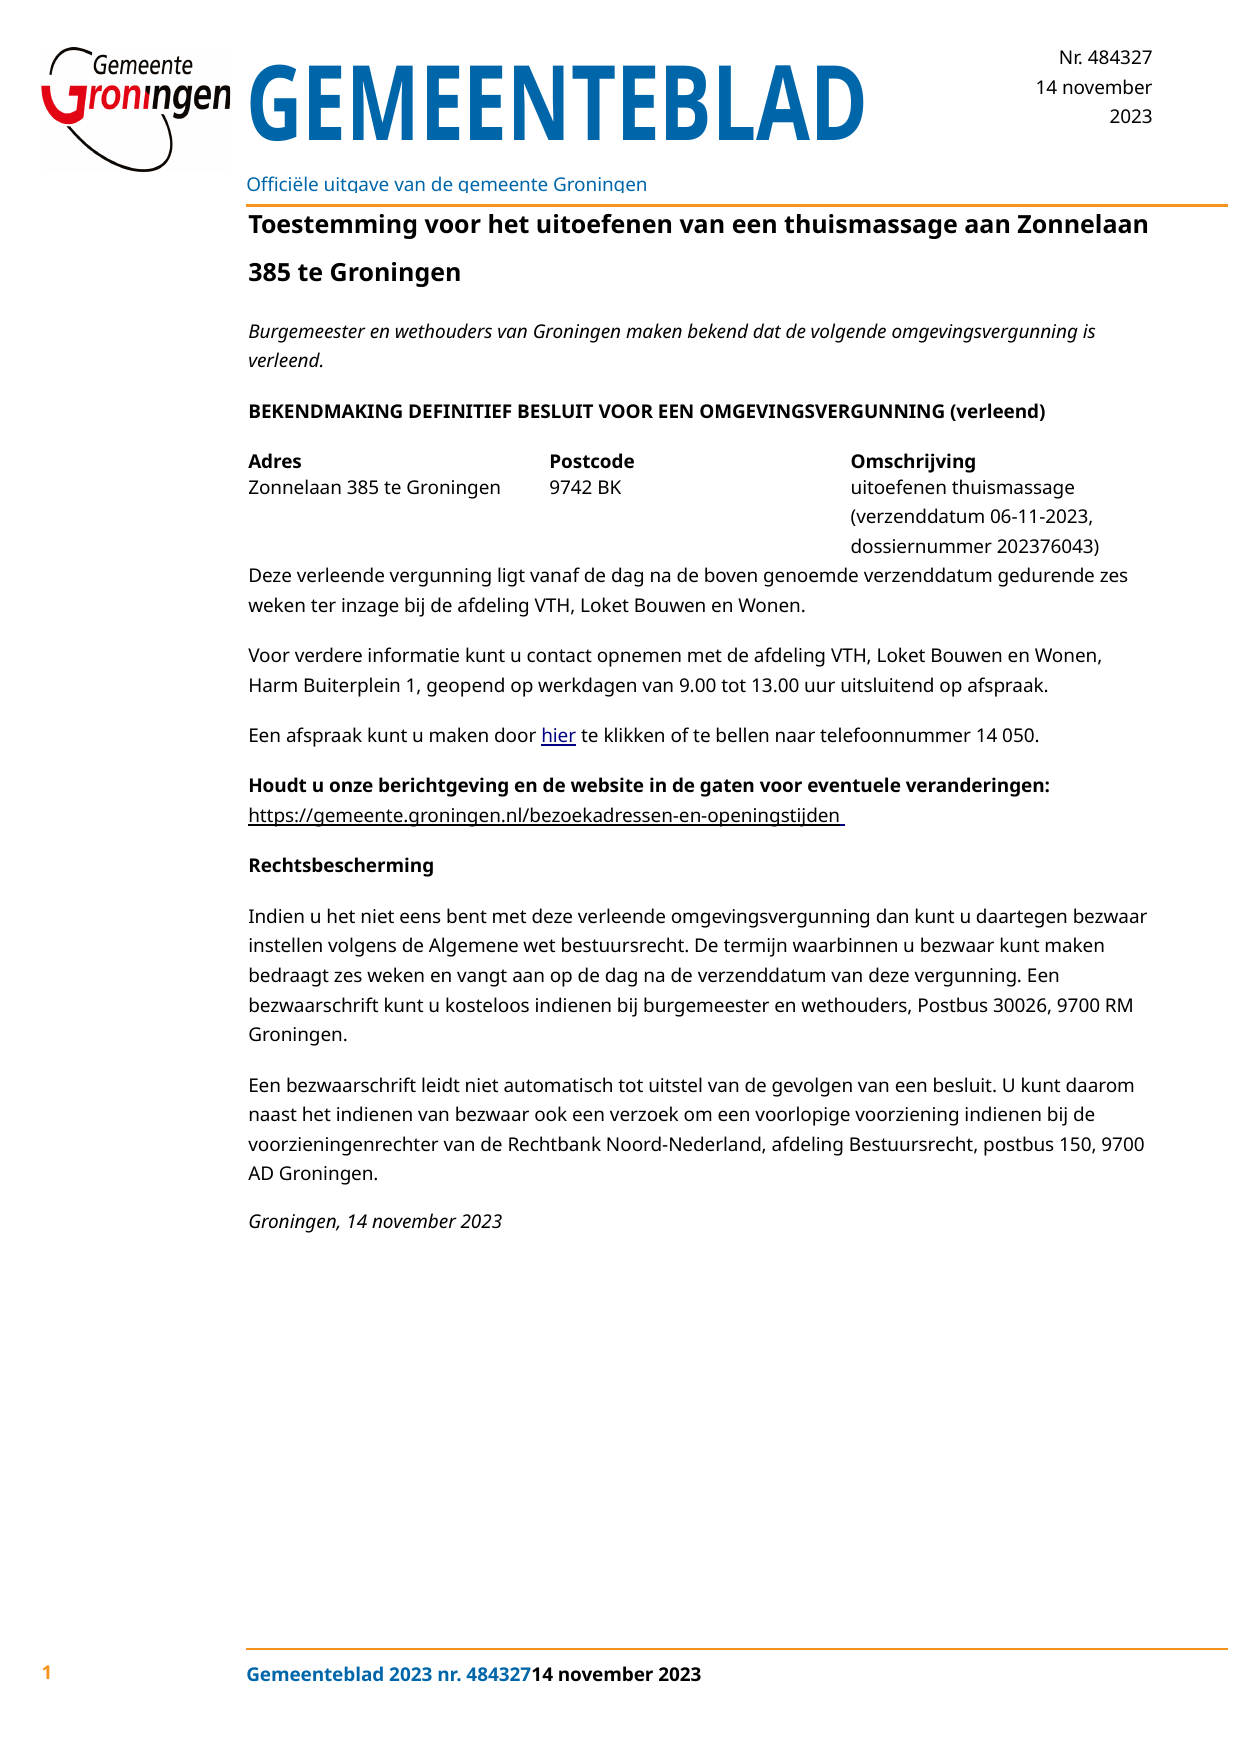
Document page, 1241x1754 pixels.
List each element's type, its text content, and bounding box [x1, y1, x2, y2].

text Toestemming voor het uitoefenen van een thuismassage aan Zonnelaan 385 te Groningen [248, 207, 1152, 288]
table_cell 9742 BK [549, 474, 850, 559]
text Een afspraak kunt u maken door hier te klikken of te bellen naar telefoonnummer 14 050. [248, 722, 1152, 748]
table_header Postcode [549, 449, 850, 474]
text Voor verdere informatie kunt u contact opnemen met de afdeling VTH, Loket Bouwen en Wonen, Harm Buiterplein 1, geopend op werkdagen van 9.00 tot 13.00 uur uitsluitend op afspraak. [248, 642, 1152, 698]
text BEKENDMAKING DEFINITIEF BESLUIT VOOR EEN OMGEVINGSVERGUNNING (verleend) [248, 398, 1152, 424]
text Groningen, 14 november 2023 [248, 1208, 1152, 1234]
text Burgemeester en wethouders van Groningen maken bekend dat de volgende omgevingsvergunning is verleend. [248, 318, 1152, 373]
table_cell uitoefenen thuismassage (verzenddatum 06-11-2023, dossiernummer 202376043) [850, 474, 1152, 559]
picture [41, 47, 231, 172]
table_header Omschrijving [850, 449, 1152, 474]
text Houdt u onze berichtgeving en de website in de gaten voor eventuele veranderingen: https://gemeente.groningen.nl/bezoekadressen-en-openingstijden [248, 773, 1152, 828]
text Een bezwaarschrift leidt niet automatisch tot uitstel van de gevolgen van een besluit. U kunt daarom naast het indienen van bezwaar ook een verzoek om een voorlopige voorziening indienen bij de voorzieningenrechter van de Rechtbank Noord-Nederland, afdeling Bestuursrecht, postbus 150, 9700 AD Groningen. [248, 1072, 1152, 1186]
text Rechtsbescherming [248, 853, 1152, 878]
table_cell Zonnelaan 385 te Groningen [248, 474, 549, 559]
text Indien u het niet eens bent met deze verleende omgevingsvergunning dan kunt u daartegen bezwaar instellen volgens de Algemene wet bestuursrecht. De termijn waarbinnen u bezwaar kunt maken bedraagt zes weken en vangt aan op de dag na de verzenddatum van deze vergunning. Een bezwaarschrift kunt u kosteloos indienen bij burgemeester en wethouders, Postbus 30026, 9700 RM Groningen. [248, 903, 1152, 1047]
table_header Adres [248, 449, 549, 474]
text Deze verleende vergunning ligt vanaf de dag na de boven genoemde verzenddatum gedurende zes weken ter inzage bij de afdeling VTH, Loket Bouwen en Wonen. [248, 562, 1152, 618]
